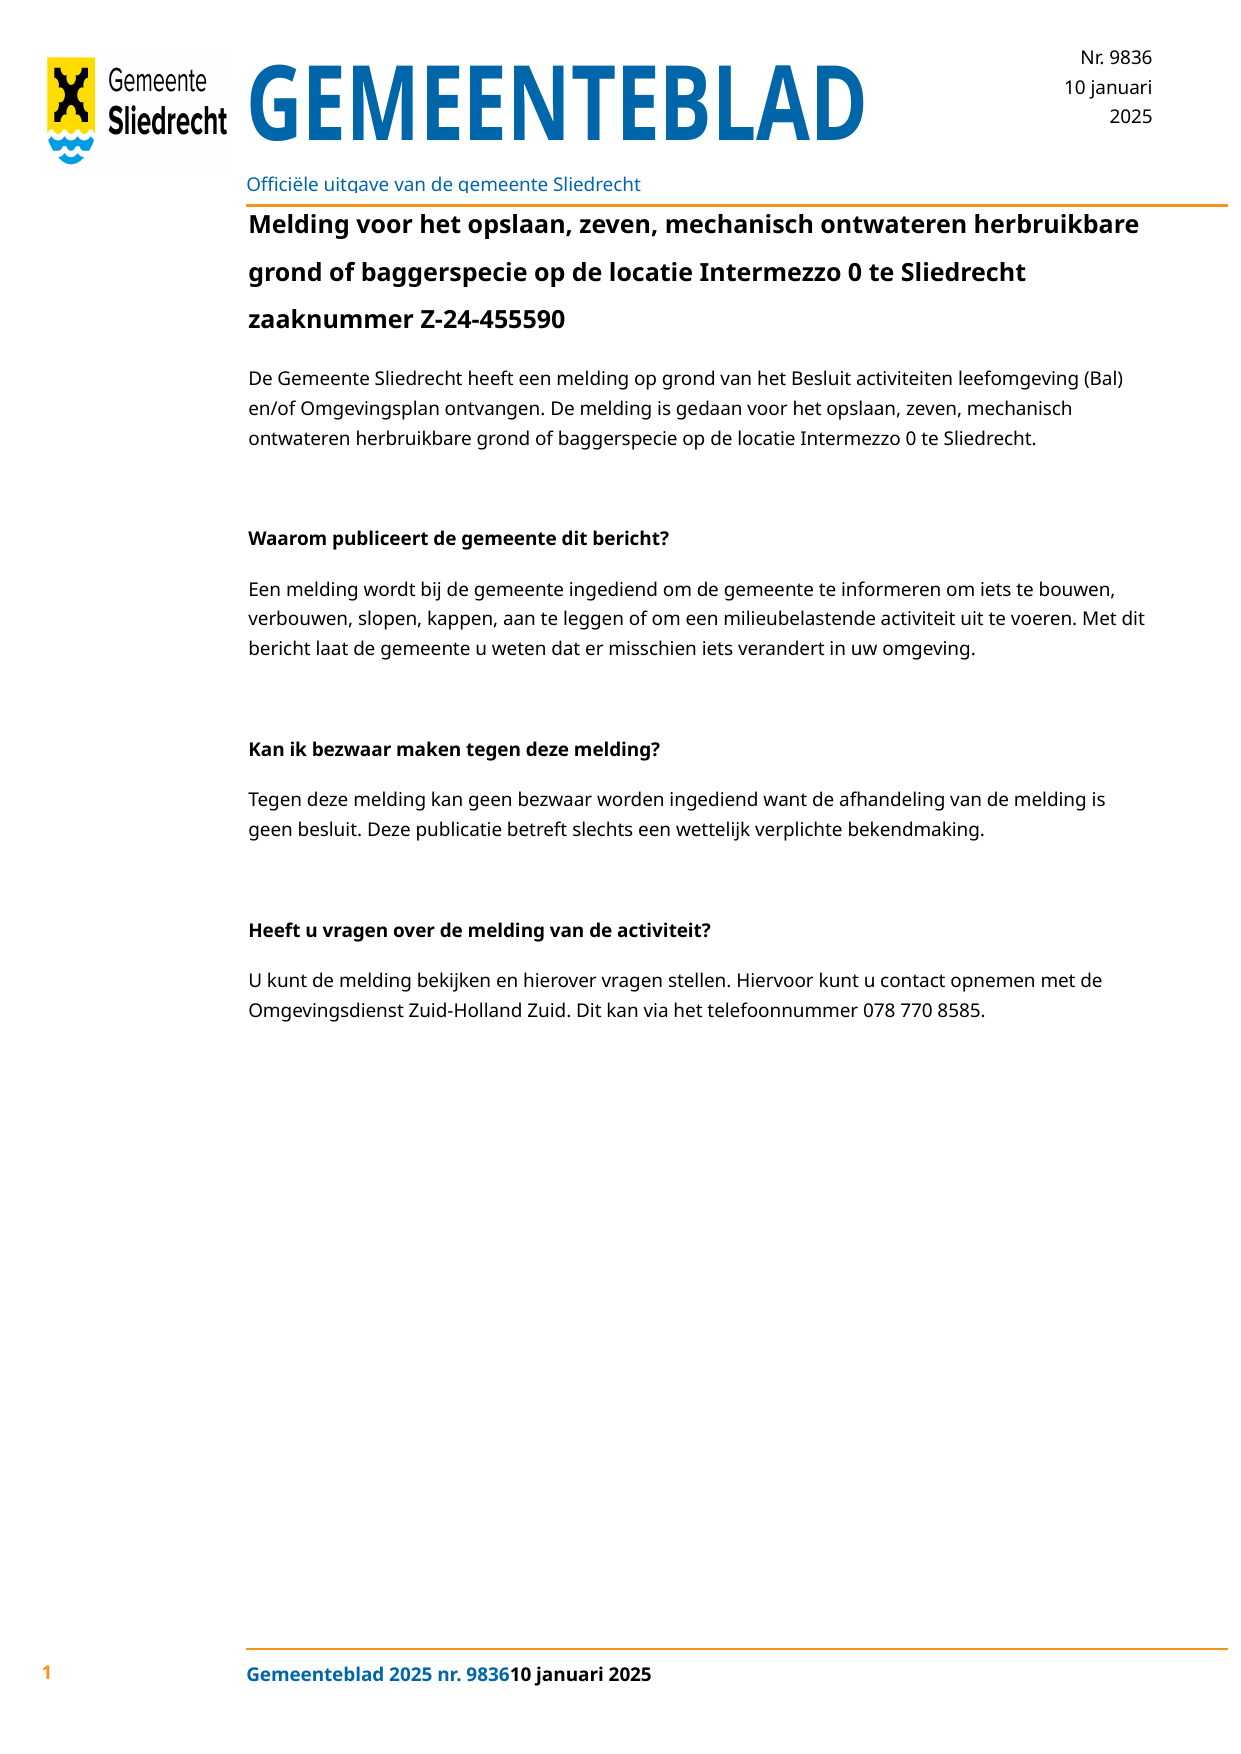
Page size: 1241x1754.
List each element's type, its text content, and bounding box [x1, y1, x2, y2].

text Heeft u vragen over de melding van de activiteit? [248, 917, 1152, 942]
text U kunt de melding bekijken en hierover vragen stellen. Hiervoor kunt u contact opnemen met de Omgevingsdienst Zuid-Holland Zuid. Dit kan via het telefoonnummer 078 770 8585. [248, 967, 1152, 1022]
text Melding voor het opslaan, zeven, mechanisch ontwateren herbruikbare grond of baggerspecie op de locatie Intermezzo 0 te Sliedrecht zaaknummer Z-24-455590 [248, 207, 1152, 336]
text Kan ik bezwaar maken tegen deze melding? [248, 736, 1152, 762]
text De Gemeente Sliedrecht heeft een melding op grond van het Besluit activiteiten leefomgeving (Bal) en/of Omgevingsplan ontvangen. De melding is gedaan voor het opslaan, zeven, mechanisch ontwateren herbruikbare grond of baggerspecie op de locatie Intermezzo 0 te Sliedrecht. [248, 366, 1152, 450]
text Tegen deze melding kan geen bezwaar worden ingediend want de afhandeling van de melding is geen besluit. Deze publicatie betreft slechts een wettelijk verplichte bekendmaking. [248, 786, 1152, 842]
text Waarom publiceert de gemeente dit bericht? [248, 526, 1152, 551]
text Een melding wordt bij de gemeente ingediend om de gemeente te informeren om iets te bouwen, verbouwen, slopen, kappen, aan te leggen of om een milieubelastende activiteit uit te voeren. Met dit bericht laat de gemeente u weten dat er misschien iets verandert in uw omgeving. [248, 576, 1152, 661]
picture [41, 47, 231, 172]
